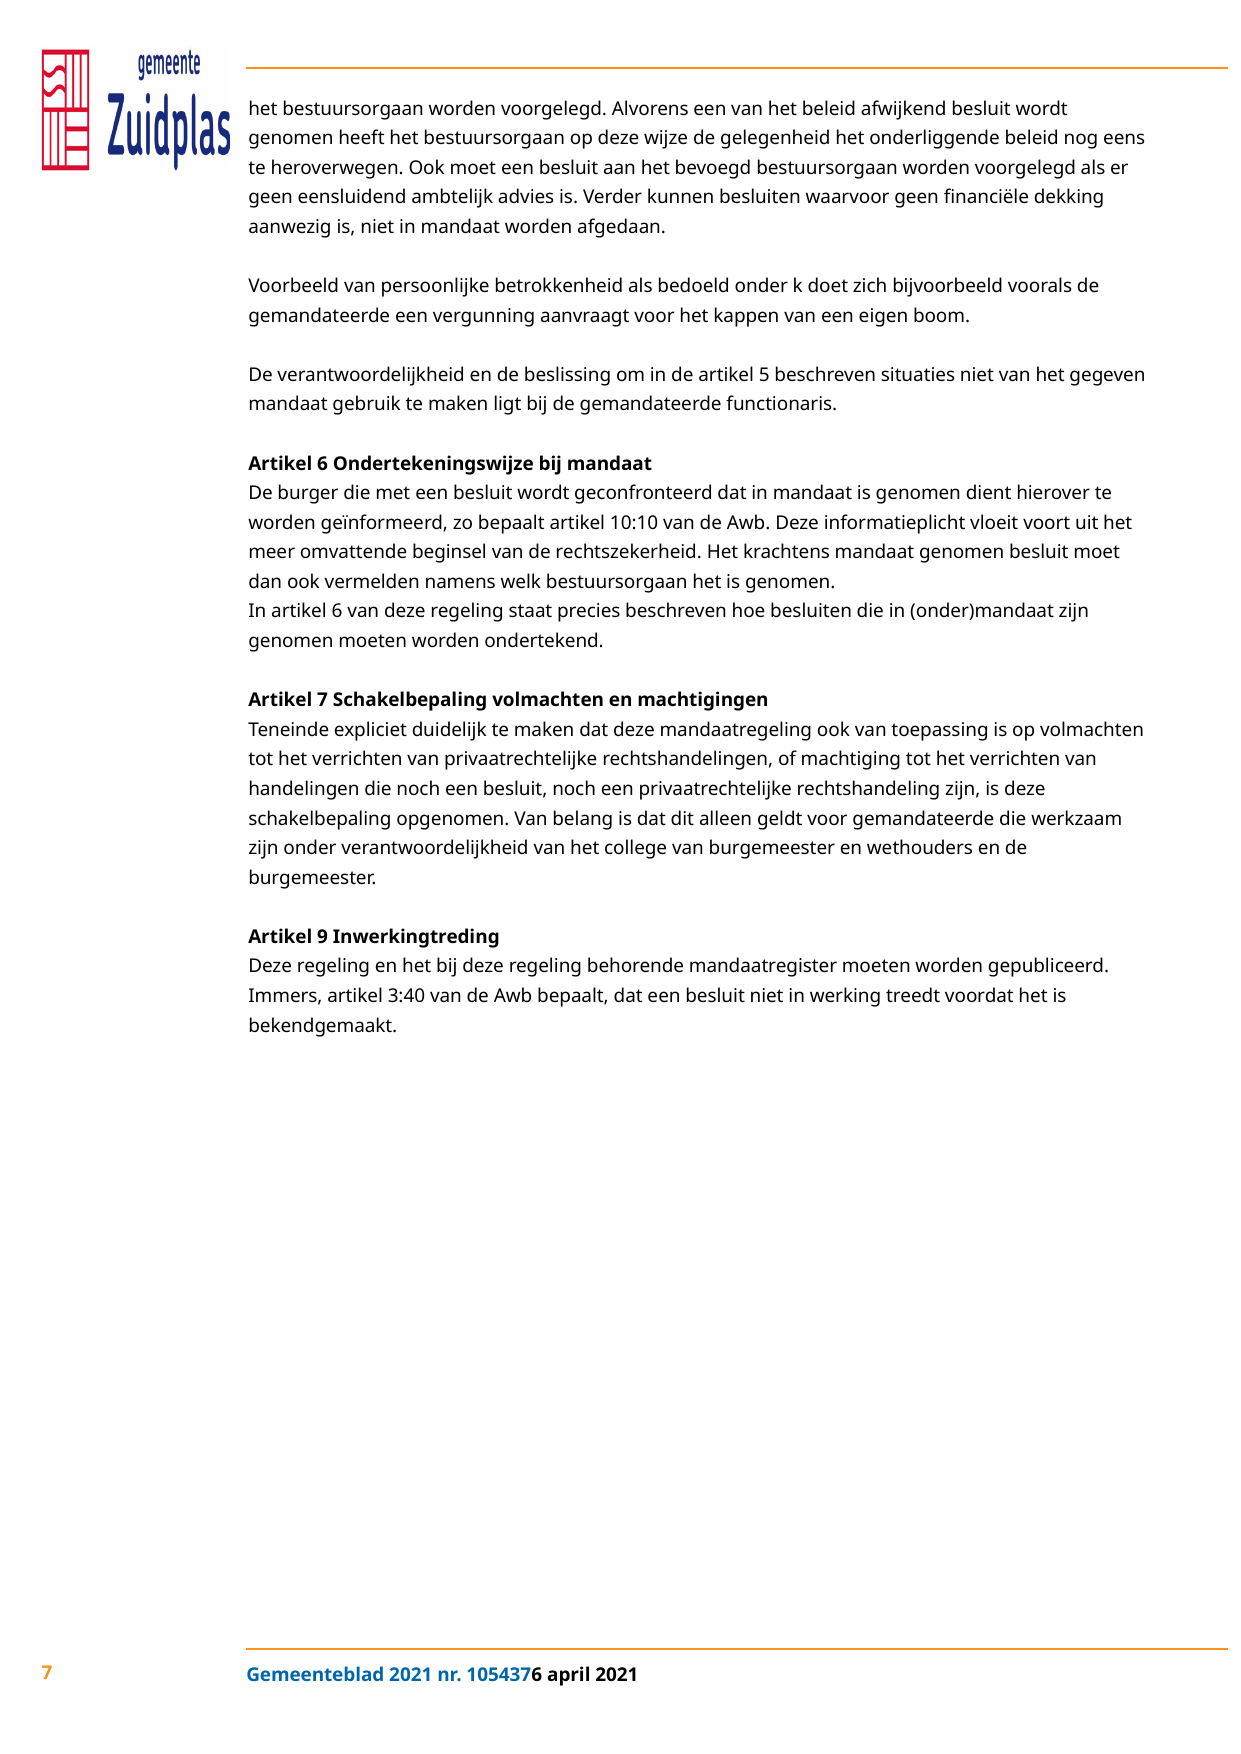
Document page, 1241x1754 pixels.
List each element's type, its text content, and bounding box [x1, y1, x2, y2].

text Voorbeeld van persoonlijke betrokkenheid als bedoeld onder k doet zich bijvoorbeeld voorals de gemandateerde een vergunning aanvraagt voor het kappen van een eigen boom. [248, 272, 1152, 328]
text Deze regeling en het bij deze regeling behorende mandaatregister moeten worden gepubliceerd. Immers, artikel 3:40 van de Awb bepaalt, dat een besluit niet in werking treedt voordat het is bekendgemaakt. [248, 953, 1152, 1038]
text Artikel 6 Ondertekeningswijze bij mandaat [248, 450, 1152, 476]
picture [41, 47, 231, 172]
text De burger die met een besluit wordt geconfronteerd dat in mandaat is genomen dient hierover te worden geïnformeerd, zo bepaalt artikel 10:10 van de Awb. Deze informatieplicht vloeit voort uit het meer omvattende beginsel van de rechtszekerheid. Het krachtens mandaat genomen besluit moet dan ook vermelden namens welk bestuursorgaan het is genomen. [248, 479, 1152, 594]
text In artikel 6 van deze regeling staat precies beschreven hoe besluiten die in (onder)mandaat zijn genomen moeten worden ondertekend. [248, 598, 1152, 653]
text Teneinde expliciet duidelijk te maken dat deze mandaatregeling ook van toepassing is op volmachten tot het verrichten van privaatrechtelijke rechtshandelingen, of machtiging tot het verrichten van handelingen die noch een besluit, noch een privaatrechtelijke rechtshandeling zijn, is deze schakelbepaling opgenomen. Van belang is dat dit alleen geldt voor gemandateerde die werkzaam zijn onder verantwoordelijkheid van het college van burgemeester en wethouders en de burgemeester. [248, 716, 1152, 890]
text het bestuursorgaan worden voorgelegd. Alvorens een van het beleid afwijkend besluit wordt genomen heeft het bestuursorgaan op deze wijze de gelegenheid het onderliggende beleid nog eens te heroverwegen. Ook moet een besluit aan het bevoegd bestuursorgaan worden voorgelegd als er geen eensluidend ambtelijk advies is. Verder kunnen besluiten waarvoor geen financiële dekking aanwezig is, niet in mandaat worden afgedaan. [248, 95, 1152, 239]
text De verantwoordelijkheid en de beslissing om in de artikel 5 beschreven situaties niet van het gegeven mandaat gebruik te maken ligt bij de gemandateerde functionaris. [248, 361, 1152, 416]
text Artikel 9 Inwerkingtreding [248, 923, 1152, 949]
text Artikel 7 Schakelbepaling volmachten en machtigingen [248, 686, 1152, 712]
